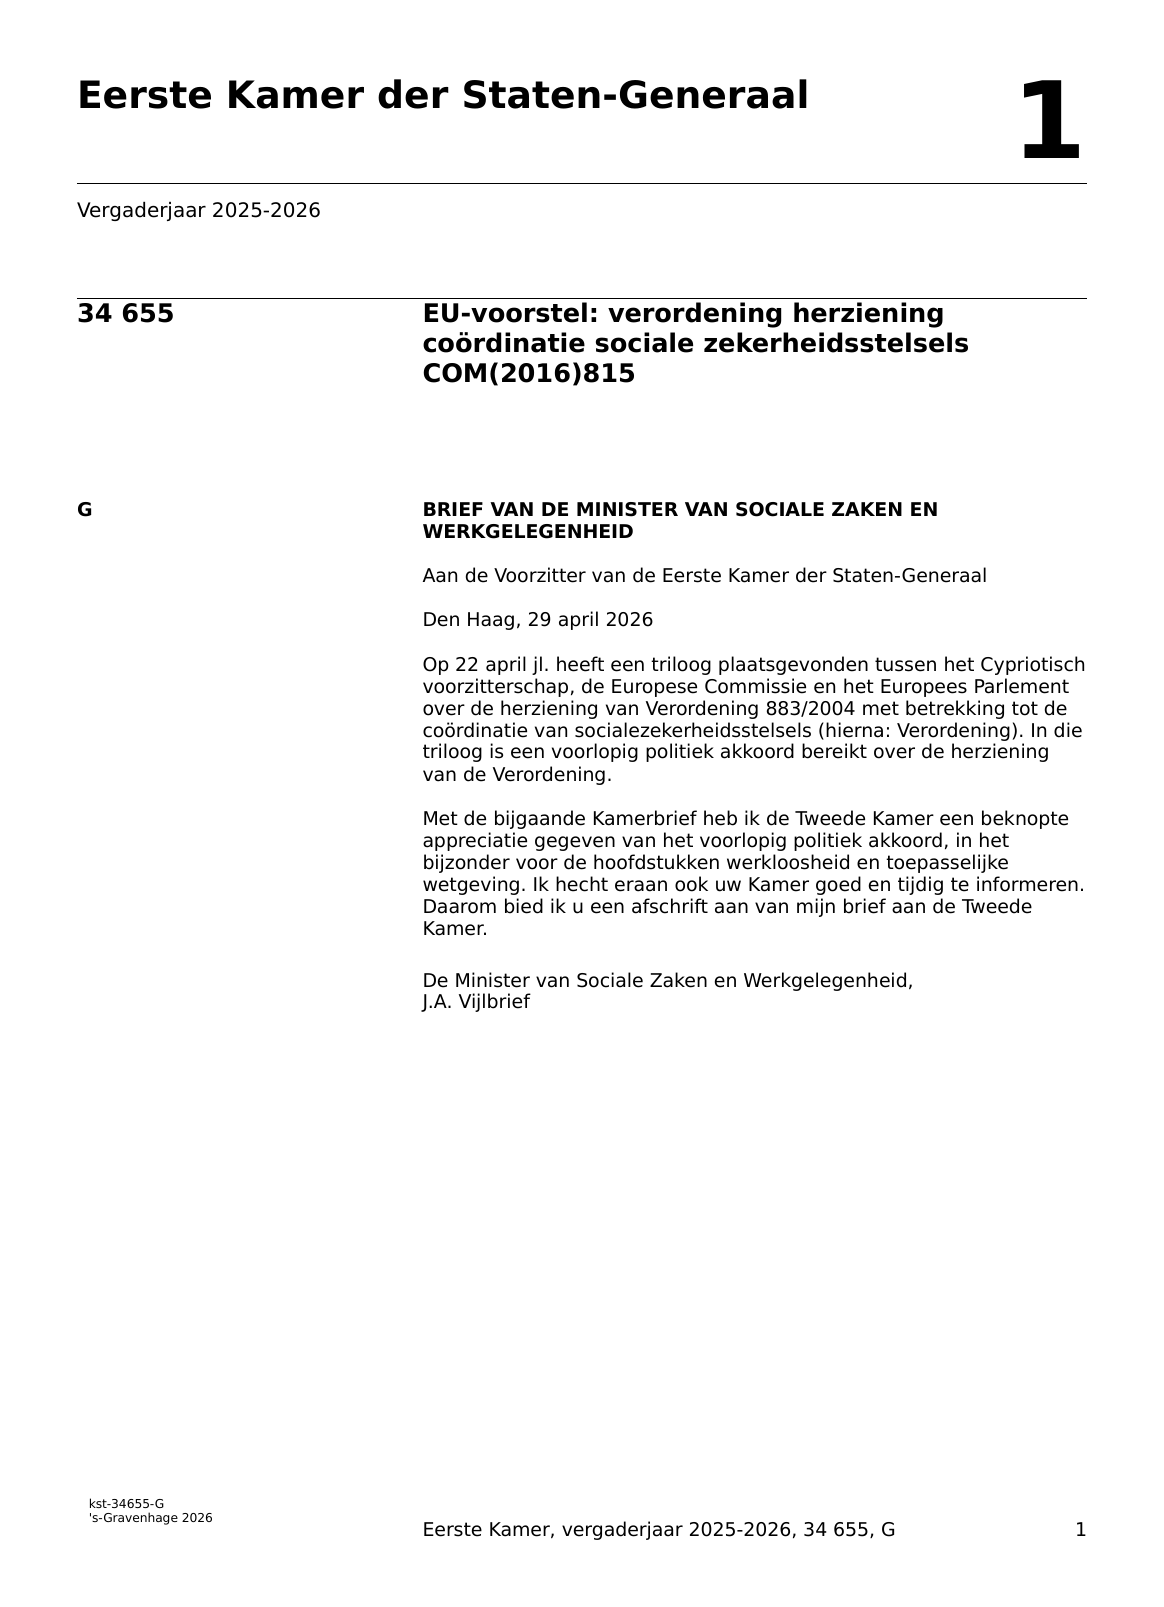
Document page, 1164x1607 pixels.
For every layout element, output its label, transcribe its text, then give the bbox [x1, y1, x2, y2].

subtitle G BRIEF VAN DE MINISTER VAN SOCIALE ZAKEN EN WERKGELEGENHEID [77, 499, 1087, 543]
subtitle 34 655 EU-voorstel: verordening herziening coördinatie sociale zekerheidsstelsels COM(2016)815 [77, 299, 1087, 388]
text kst-34655-G [88, 1497, 323, 1511]
text Aan de Voorzitter van de Eerste Kamer der Staten-Generaal [422, 565, 1087, 587]
table_cell Vergaderjaar 2025-2026 [77, 184, 1087, 298]
table_header 1 [886, 59, 1087, 183]
table_header Eerste Kamer der Staten-Generaal [77, 59, 886, 183]
text De Minister van Sociale Zaken en Werkgelegenheid, J.A. Vijlbrief [422, 969, 1087, 1013]
text 's-Gravenhage 2026 [88, 1511, 323, 1525]
text Met de bijgaande Kamerbrief heb ik de Tweede Kamer een beknopte appreciatie gegeven van het voorlopig politiek akkoord, in het bijzonder voor de hoofdstukken werkloosheid en toepasselijke wetgeving. Ik hecht eraan ook uw Kamer goed en tijdig te informeren. Daarom bied ik u een afschrift aan van mijn brief aan de Tweede Kamer. [422, 808, 1087, 939]
text Op 22 april jl. heeft een triloog plaatsgevonden tussen het Cypriotisch voorzitterschap, de Europese Commissie en het Europees Parlement over de herziening van Verordening 883/2004 met betrekking tot de coördinatie van socialezekerheidsstelsels (hierna: Verordening). In die triloog is een voorlopig politiek akkoord bereikt over de herziening van de Verordening. [422, 653, 1087, 785]
text Den Haag, 29 april 2026 [422, 609, 1087, 631]
